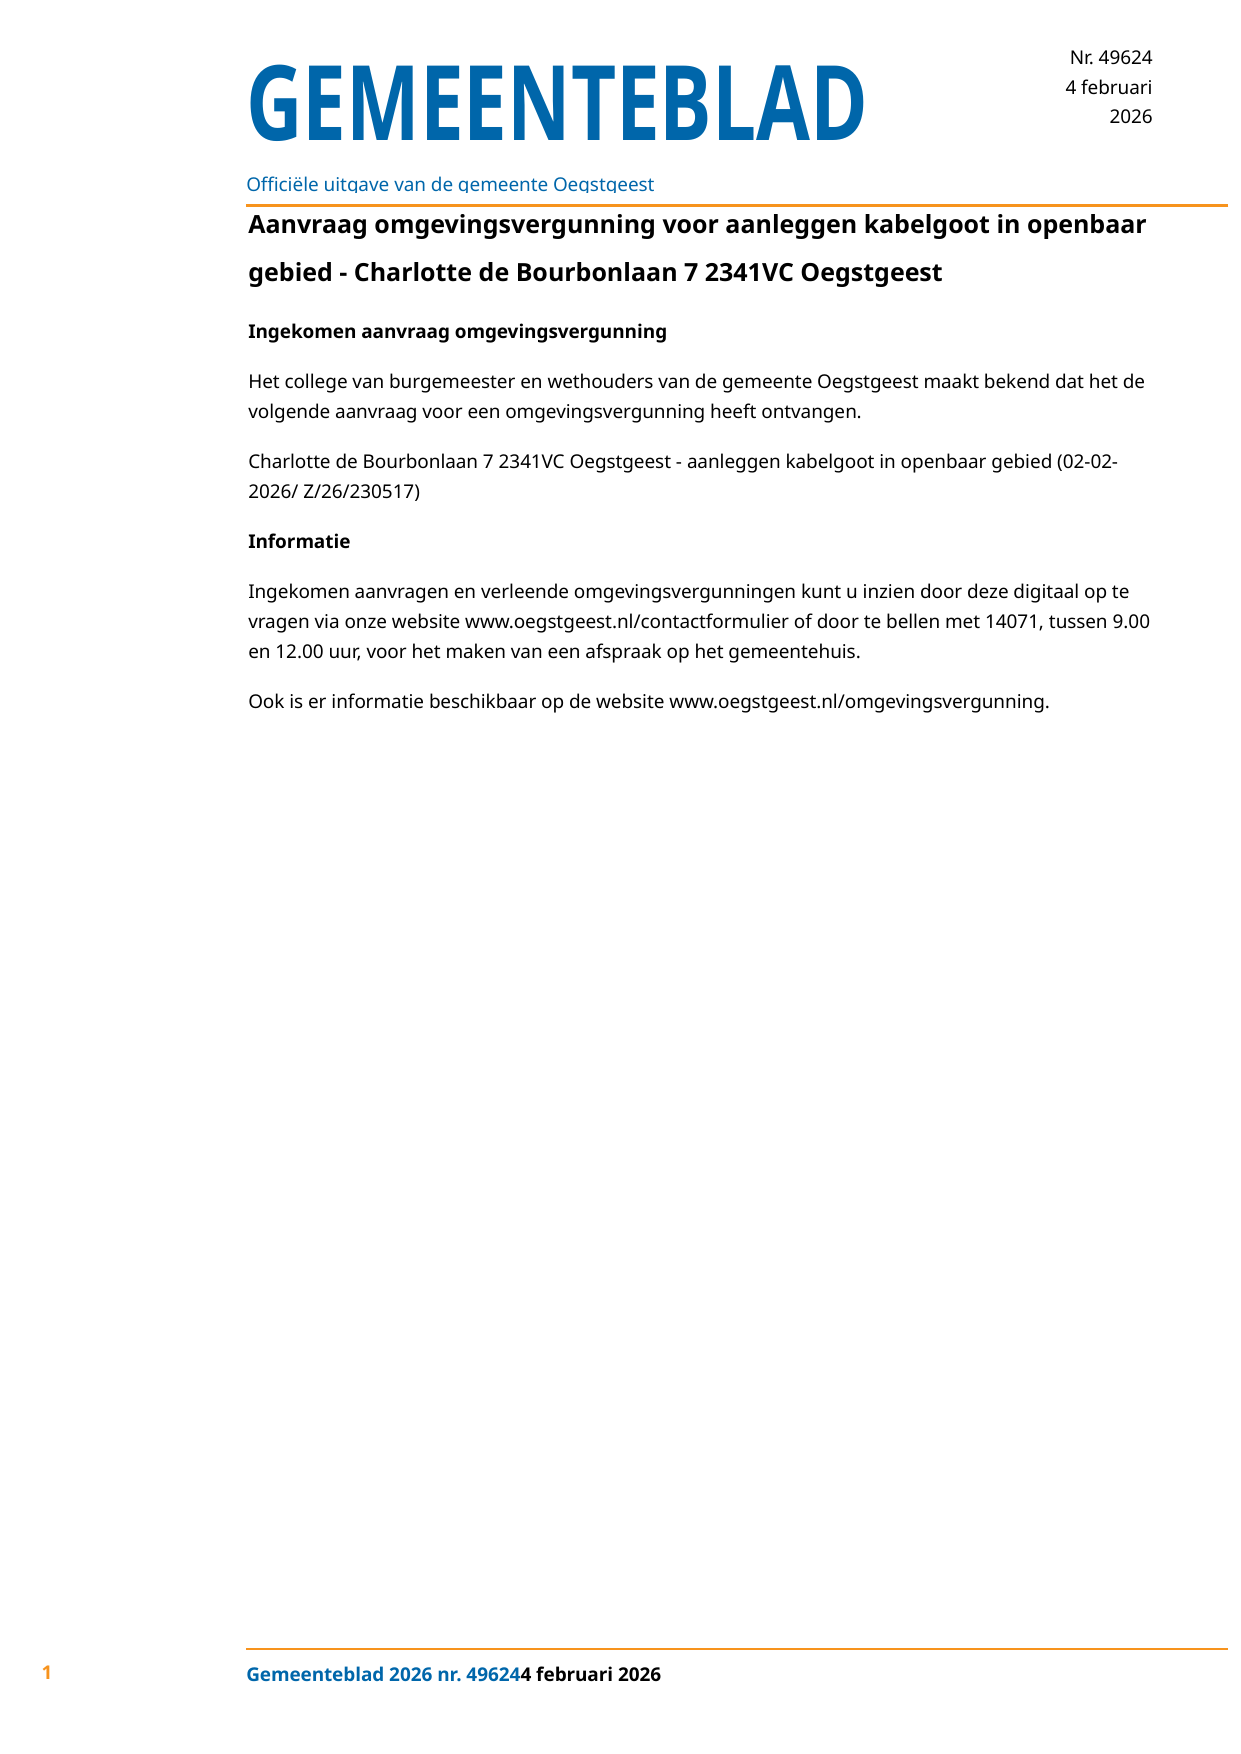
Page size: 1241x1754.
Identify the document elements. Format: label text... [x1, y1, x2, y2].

text Het college van burgemeester en wethouders van de gemeente Oegstgeest maakt bekend dat het de volgende aanvraag voor een omgevingsvergunning heeft ontvangen. [248, 368, 1152, 424]
text Ingekomen aanvragen en verleende omgevingsvergunningen kunt u inzien door deze digitaal op te vragen via onze website www.oegstgeest.nl/contactformulier of door te bellen met 14071, tussen 9.00 en 12.00 uur, voor het maken van een afspraak op het gemeentehuis. [248, 579, 1152, 664]
text Ook is er informatie beschikbaar op de website www.oegstgeest.nl/omgevingsvergunning. [248, 688, 1152, 714]
text Informatie [248, 528, 1152, 554]
picture [41, 47, 231, 172]
text Aanvraag omgevingsvergunning voor aanleggen kabelgoot in openbaar gebied - Charlotte de Bourbonlaan 7 2341VC Oegstgeest [248, 207, 1152, 288]
text Charlotte de Bourbonlaan 7 2341VC Oegstgeest - aanleggen kabelgoot in openbaar gebied (02-02-2026/ Z/26/230517) [248, 448, 1152, 504]
text Ingekomen aanvraag omgevingsvergunning [248, 318, 1152, 344]
